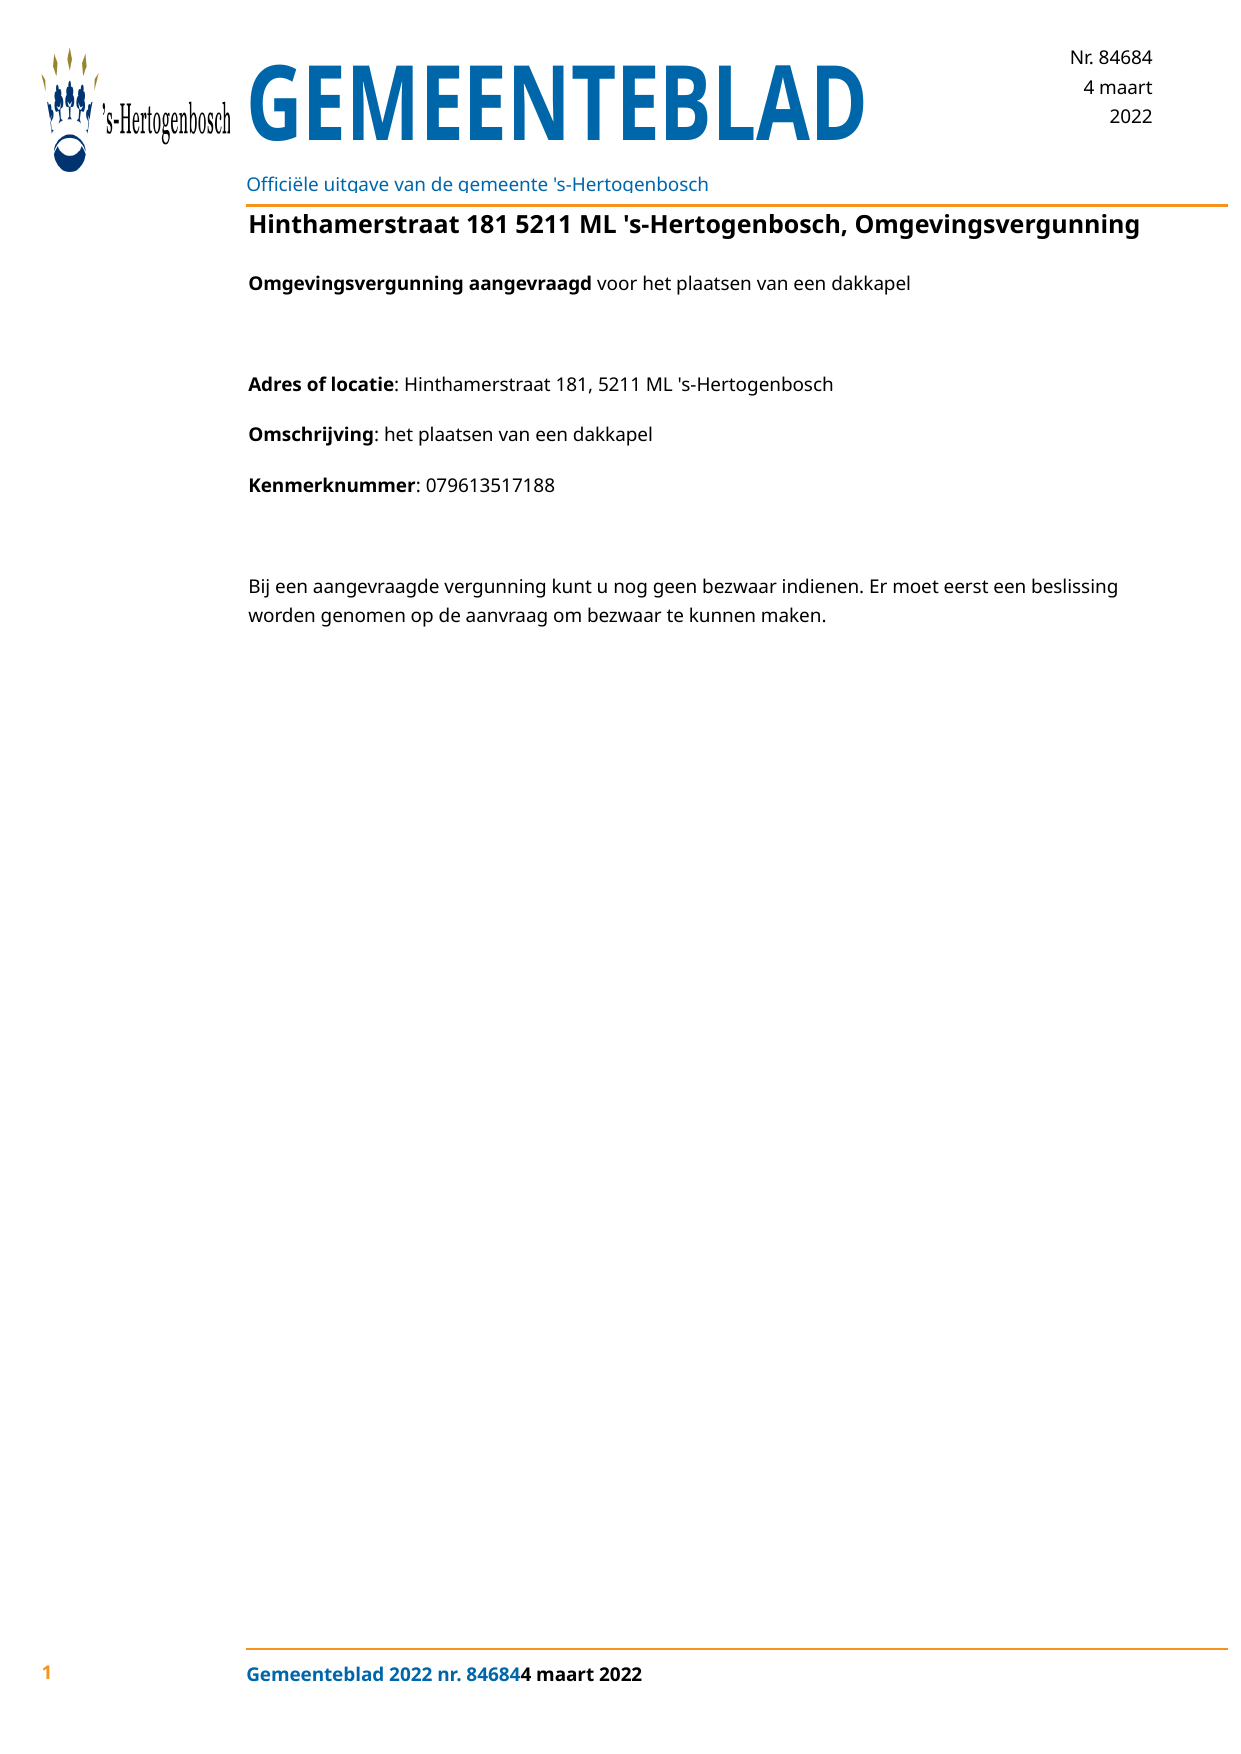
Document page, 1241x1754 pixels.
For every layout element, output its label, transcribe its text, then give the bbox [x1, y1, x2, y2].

text Bij een aangevraagde vergunning kunt u nog geen bezwaar indienen. Er moet eerst een beslissing worden genomen op de aanvraag om bezwaar te kunnen maken. [248, 573, 1152, 628]
picture [41, 47, 231, 172]
text Omschrijving: het plaatsen van een dakkapel [248, 422, 1152, 447]
text Adres of locatie: Hinthamerstraat 181, 5211 ML 's-Hertogenbosch [248, 371, 1152, 397]
text Hinthamerstraat 181 5211 ML 's-Hertogenbosch, Omgevingsvergunning [248, 207, 1152, 241]
text Kenmerknummer: 079613517188 [248, 472, 1152, 498]
text Omgevingsvergunning aangevraagd voor het plaatsen van een dakkapel [248, 270, 1152, 296]
